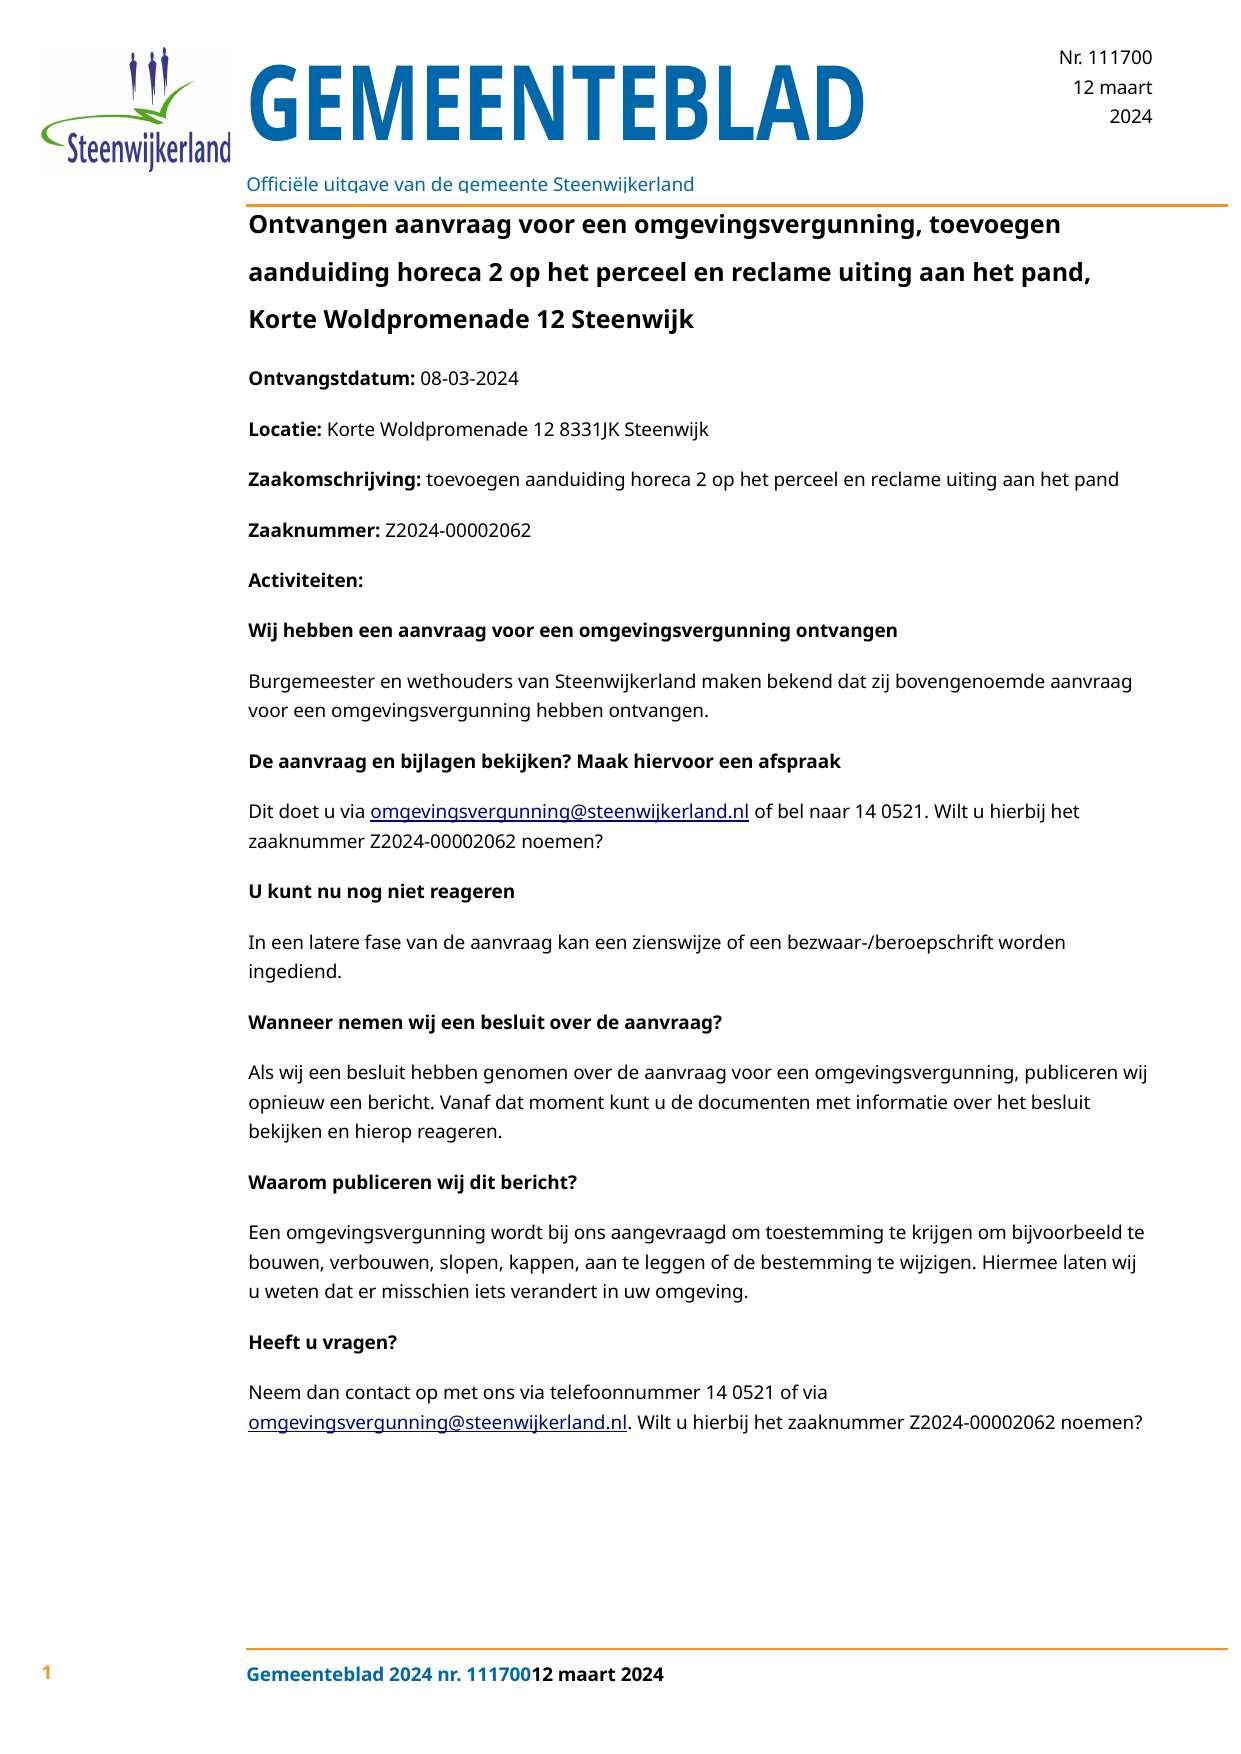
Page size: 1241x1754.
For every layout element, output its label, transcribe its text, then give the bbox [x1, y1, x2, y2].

picture [41, 47, 231, 172]
text Als wij een besluit hebben genomen over de aanvraag voor een omgevingsvergunning, publiceren wij opnieuw een bericht. Vanaf dat moment kunt u de documenten met informatie over het besluit bekijken en hierop reageren. [248, 1059, 1152, 1144]
text In een latere fase van de aanvraag kan een zienswijze of een bezwaar-/beroepschrift worden ingediend. [248, 929, 1152, 984]
text Zaaknummer: Z2024-00002062 [248, 517, 1152, 542]
text U kunt nu nog niet reageren [248, 878, 1152, 904]
text Ontvangstdatum: 08-03-2024 [248, 366, 1152, 391]
text Zaakomschrijving: toevoegen aanduiding horeca 2 op het perceel en reclame uiting aan het pand [248, 466, 1152, 492]
text Wij hebben een aanvraag voor een omgevingsvergunning ontvangen [248, 618, 1152, 643]
text Heeft u vragen? [248, 1329, 1152, 1354]
text Neem dan contact op met ons via telefoonnummer 14 0521 of via omgevingsvergunning@steenwijkerland.nl. Wilt u hierbij het zaaknummer Z2024-00002062 noemen? [248, 1379, 1152, 1434]
text Wanneer nemen wij een besluit over de aanvraag? [248, 1009, 1152, 1034]
text Dit doet u via omgevingsvergunning@steenwijkerland.nl of bel naar 14 0521. Wilt u hierbij het zaaknummer Z2024-00002062 noemen? [248, 798, 1152, 854]
text Burgemeester en wethouders van Steenwijkerland maken bekend dat zij bovengenoemde aanvraag voor een omgevingsvergunning hebben ontvangen. [248, 668, 1152, 723]
text Activiteiten: [248, 567, 1152, 593]
text De aanvraag en bijlagen bekijken? Maak hiervoor een afspraak [248, 748, 1152, 774]
text Een omgevingsvergunning wordt bij ons aangevraagd om toestemming te krijgen om bijvoorbeeld te bouwen, verbouwen, slopen, kappen, aan te leggen of de bestemming te wijzigen. Hiermee laten wij u weten dat er misschien iets verandert in uw omgeving. [248, 1219, 1152, 1304]
text Waarom publiceren wij dit bericht? [248, 1169, 1152, 1194]
text Locatie: Korte Woldpromenade 12 8331JK Steenwijk [248, 416, 1152, 442]
text Ontvangen aanvraag voor een omgevingsvergunning, toevoegen aanduiding horeca 2 op het perceel en reclame uiting aan het pand, Korte Woldpromenade 12 Steenwijk [248, 207, 1152, 336]
